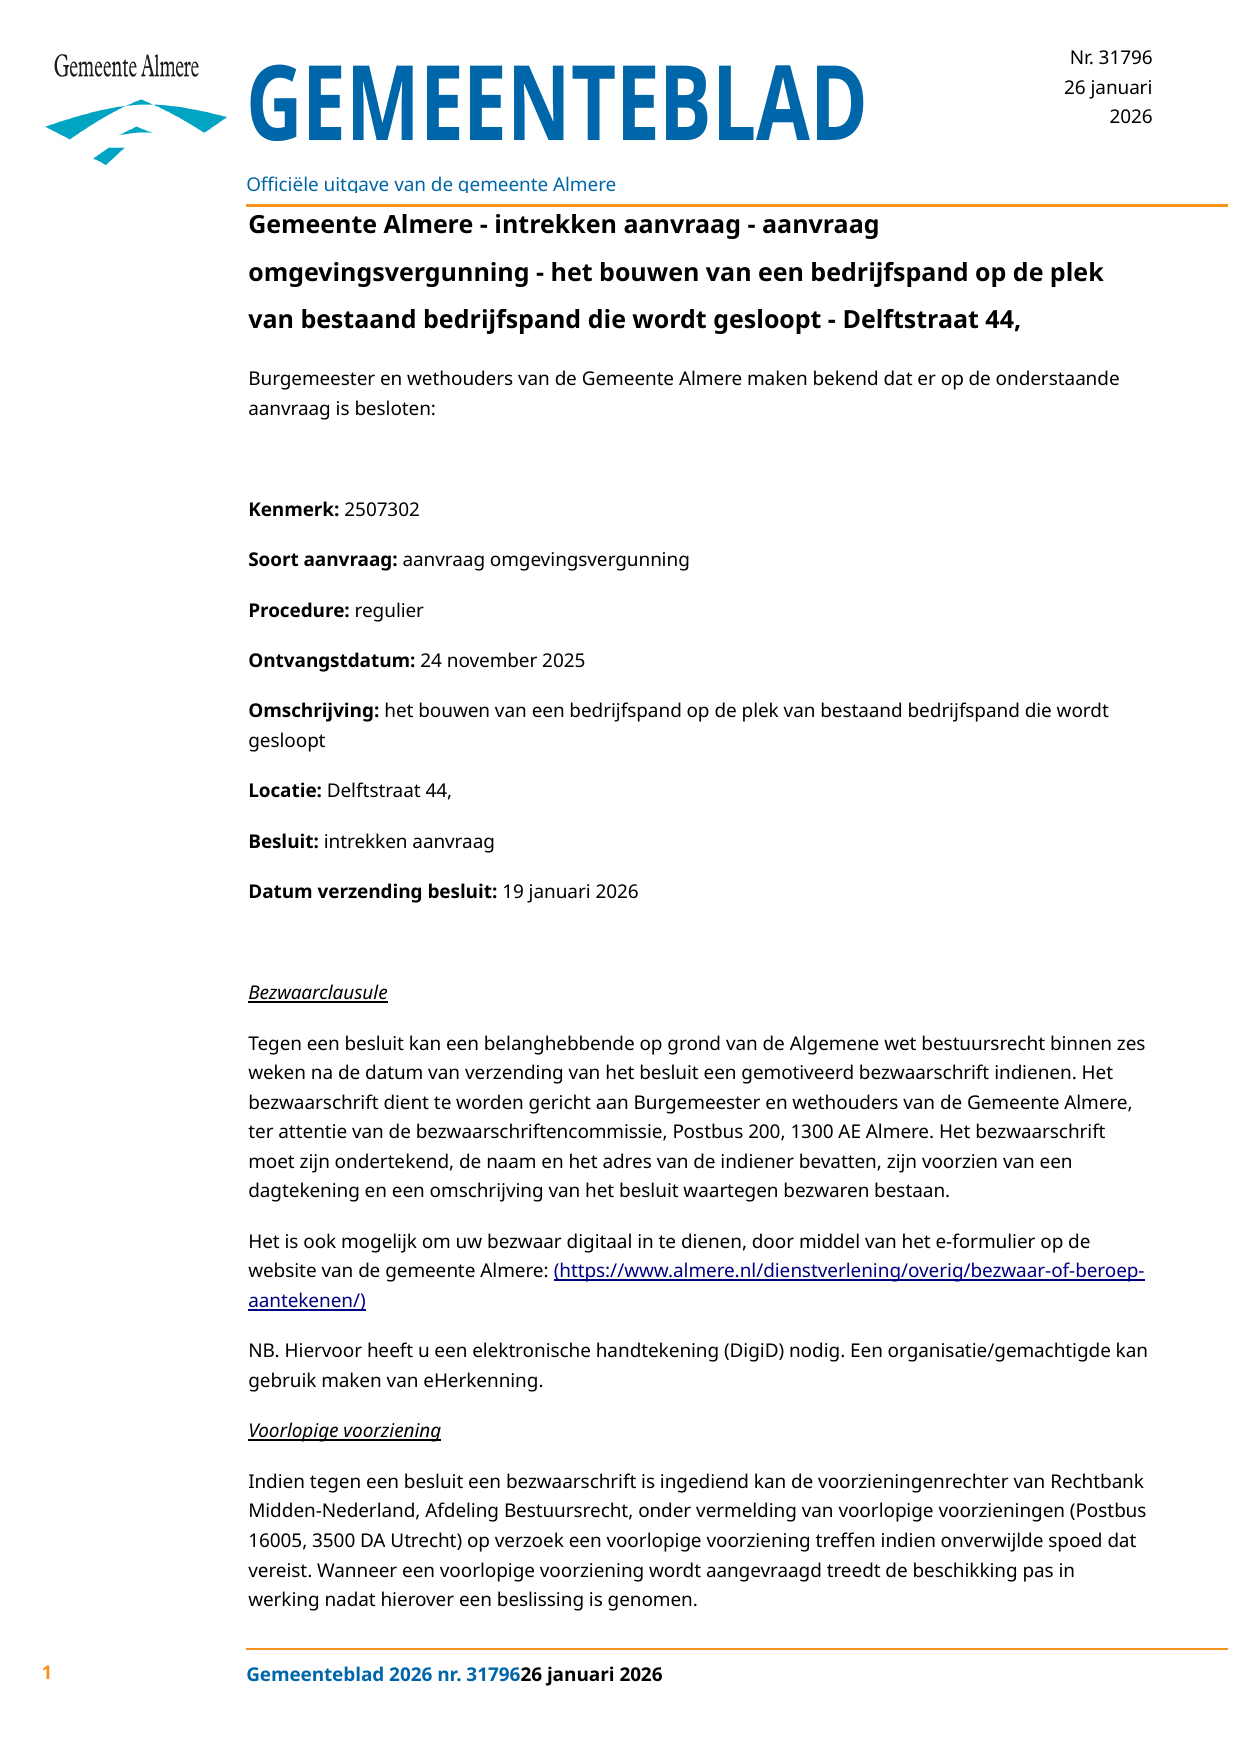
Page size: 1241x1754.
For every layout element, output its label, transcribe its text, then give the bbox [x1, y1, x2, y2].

text Voorlopige voorziening [248, 1418, 1152, 1443]
text NB. Hiervoor heeft u een elektronische handtekening (DigiD) nodig. Een organisatie/gemachtigde kan gebruik maken van eHerkenning. [248, 1338, 1152, 1393]
text Bezwaarclausule [248, 979, 1152, 1005]
text Ontvangstdatum: 24 november 2025 [248, 647, 1152, 673]
text Procedure: regulier [248, 597, 1152, 622]
text Het is ook mogelijk om uw bezwaar digitaal in te dienen, door middel van het e-formulier op de website van de gemeente Almere: (https://www.almere.nl/dienstverlening/overig/bezwaar-of-beroep-aantekenen/) [248, 1228, 1152, 1313]
text Datum verzending besluit: 19 januari 2026 [248, 878, 1152, 904]
text Kenmerk: 2507302 [248, 496, 1152, 522]
text Gemeente Almere - intrekken aanvraag - aanvraag omgevingsvergunning - het bouwen van een bedrijfspand op de plek van bestaand bedrijfspand die wordt gesloopt - Delftstraat 44, [248, 207, 1152, 336]
picture [41, 47, 231, 172]
text Burgemeester en wethouders van de Gemeente Almere maken bekend dat er op de onderstaande aanvraag is besloten: [248, 366, 1152, 421]
text Soort aanvraag: aanvraag omgevingsvergunning [248, 546, 1152, 572]
text Tegen een besluit kan een belanghebbende op grond van de Algemene wet bestuursrecht binnen zes weken na de datum van verzending van het besluit een gemotiveerd bezwaarschrift indienen. Het bezwaarschrift dient te worden gericht aan Burgemeester en wethouders van de Gemeente Almere, ter attentie van de bezwaarschriftencommissie, Postbus 200, 1300 AE Almere. Het bezwaarschrift moet zijn ondertekend, de naam en het adres van de indiener bevatten, zijn voorzien van een dagtekening en een omschrijving van het besluit waartegen bezwaren bestaan. [248, 1030, 1152, 1203]
text Indien tegen een besluit een bezwaarschrift is ingediend kan de voorzieningenrechter van Rechtbank Midden-Nederland, Afdeling Bestuursrecht, onder vermelding van voorlopige voorzieningen (Postbus 16005, 3500 DA Utrecht) op verzoek een voorlopige voorziening treffen indien onverwijlde spoed dat vereist. Wanneer een voorlopige voorziening wordt aangevraagd treedt de beschikking pas in werking nadat hierover een beslissing is genomen. [248, 1468, 1152, 1612]
text Locatie: Delftstraat 44, [248, 778, 1152, 803]
text Omschrijving: het bouwen van een bedrijfspand op de plek van bestaand bedrijfspand die wordt gesloopt [248, 698, 1152, 753]
text Besluit: intrekken aanvraag [248, 828, 1152, 854]
